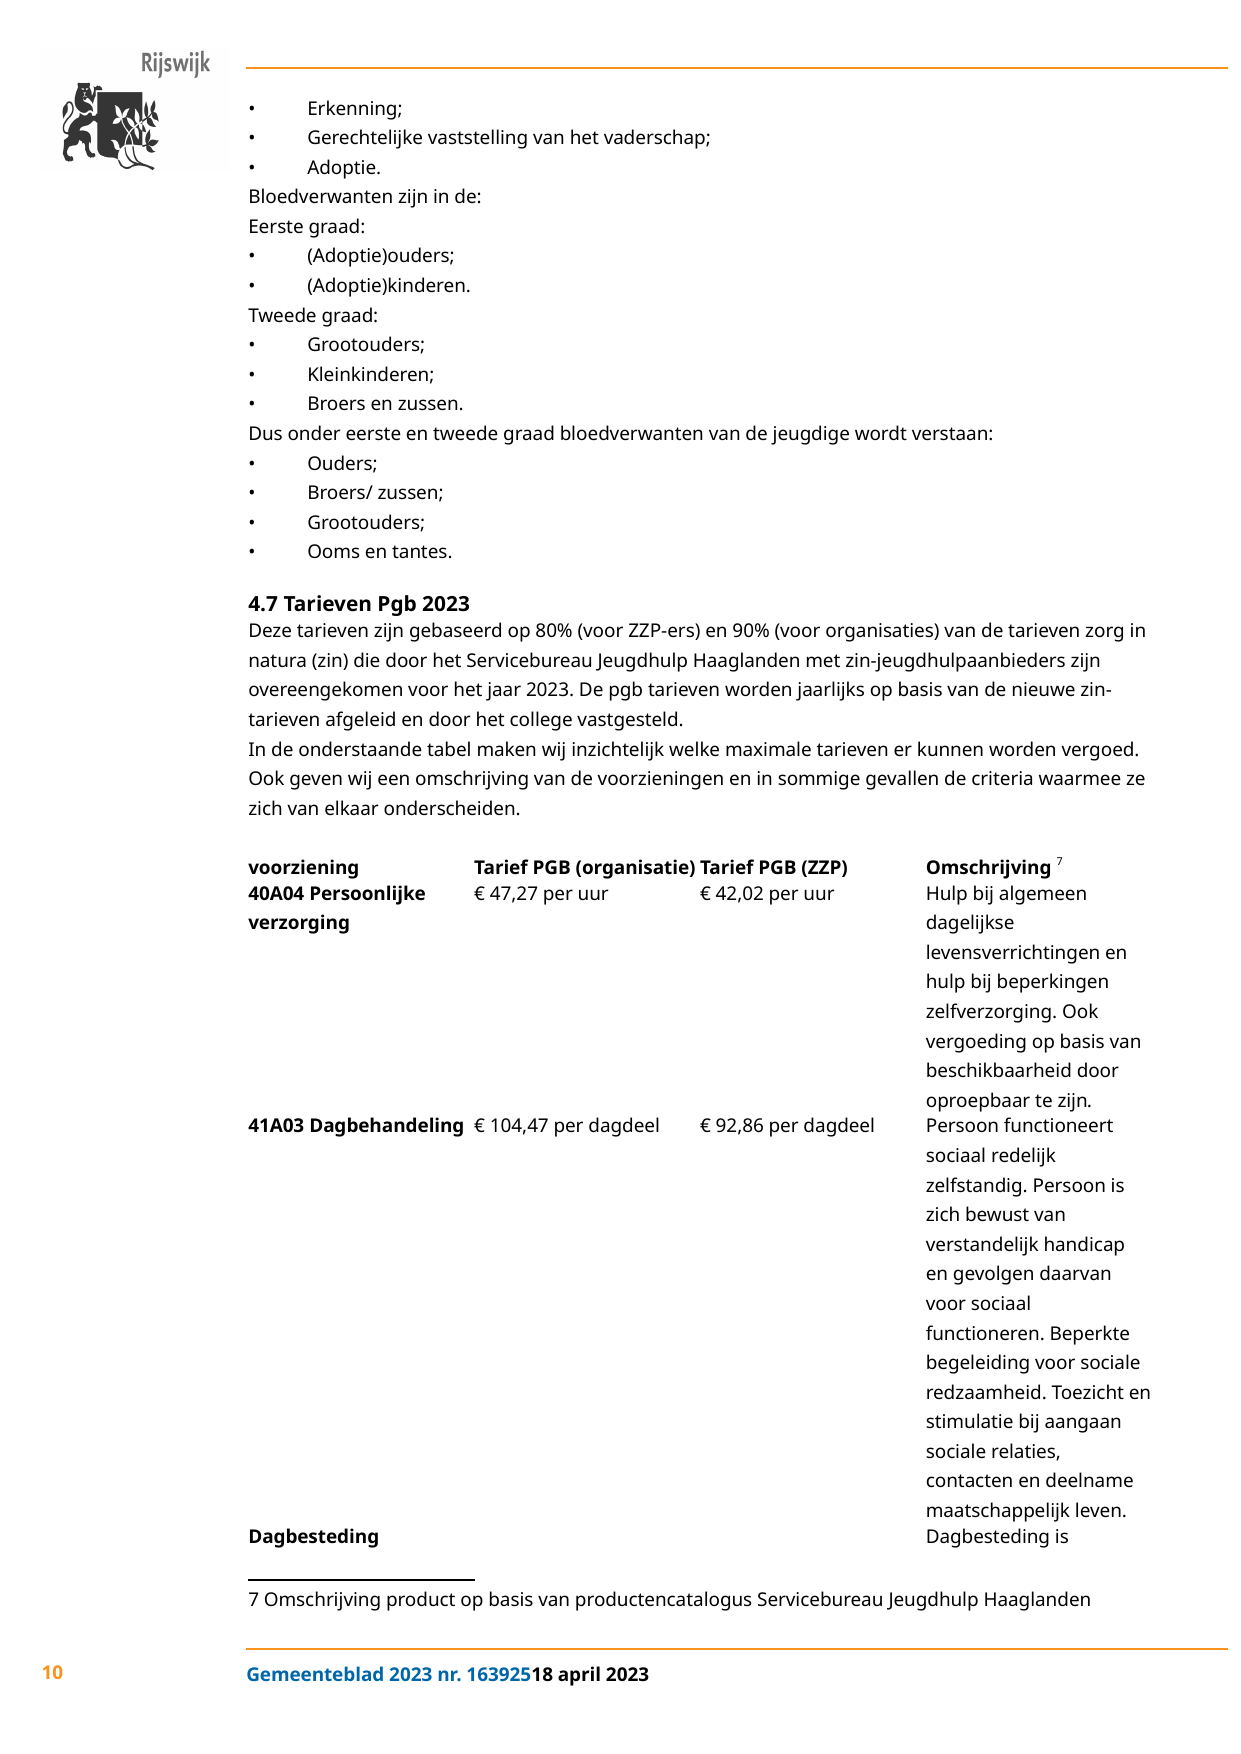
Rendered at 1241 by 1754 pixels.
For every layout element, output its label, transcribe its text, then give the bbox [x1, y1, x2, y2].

table_header Tarief PGB (ZZP) [700, 854, 926, 880]
list Kleinkinderen; [248, 361, 1152, 387]
list Ooms en tantes. [248, 538, 1152, 564]
table_header voorziening [248, 854, 474, 880]
list Adoptie. [248, 154, 1152, 180]
text Dus onder eerste en tweede graad bloedverwanten van de jeugdige wordt verstaan: [248, 420, 1152, 446]
text Eerste graad: [248, 213, 1152, 239]
table_cell Dagbesteding [248, 1523, 474, 1549]
table_header Tarief PGB (organisatie) [474, 854, 700, 880]
table_cell [474, 1523, 926, 1549]
picture [41, 47, 231, 172]
table_cell 41A03 Dagbehandeling [248, 1113, 474, 1523]
list Ouders; [248, 450, 1152, 476]
table_header Omschrijving [926, 854, 1152, 880]
table_cell € 47,27 per uur [474, 880, 700, 1113]
list Gerechtelijke vaststelling van het vaderschap; [248, 124, 1152, 150]
table_cell Hulp bij algemeen dagelijkse levensverrichtingen en hulp bij beperkingen zelfverzorging. Ook vergoeding op basis van beschikbaarheid door oproepbaar te zijn. [926, 880, 1152, 1113]
table_cell € 104,47 per dagdeel [474, 1113, 700, 1523]
list (Adoptie)ouders; [248, 243, 1152, 268]
list Grootouders; [248, 331, 1152, 357]
list Broers en zussen. [248, 391, 1152, 416]
list (Adoptie)kinderen. [248, 272, 1152, 298]
list Grootouders; [248, 509, 1152, 535]
text 4.7 Tarieven Pgb 2023 [248, 589, 1152, 617]
text Deze tarieven zijn gebaseerd op 80% (voor ZZP-ers) en 90% (voor organisaties) van de tarieven zorg in natura (zin) die door het Servicebureau Jeugdhulp Haaglanden met zin-jeugdhulpaanbieders zijn overeengekomen voor het jaar 2023. De pgb tarieven worden jaarlijks op basis van de nieuwe zin- tarieven afgeleid en door het college vastgesteld. [248, 617, 1152, 732]
list Erkenning; [248, 95, 1152, 121]
text Bloedverwanten zijn in de: [248, 183, 1152, 209]
list Broers/ zussen; [248, 479, 1152, 505]
table_cell Dagbesteding is [926, 1523, 1152, 1549]
table_cell Persoon functioneert sociaal redelijk zelfstandig. Persoon is zich bewust van verstandelijk handicap en gevolgen daarvan voor sociaal functioneren. Beperkte begeleiding voor sociale redzaamheid. Toezicht en stimulatie bij aangaan sociale relaties, contacten en deelname maatschappelijk leven. [926, 1113, 1152, 1523]
table_cell € 92,86 per dagdeel [700, 1113, 926, 1523]
table_cell € 42,02 per uur [700, 880, 926, 1113]
text Tweede graad: [248, 302, 1152, 328]
text In de onderstaande tabel maken wij inzichtelijk welke maximale tarieven er kunnen worden vergoed. Ook geven wij een omschrijving van de voorzieningen en in sommige gevallen de criteria waarmee ze zich van elkaar onderscheiden. [248, 736, 1152, 821]
table_cell 40A04 Persoonlijke verzorging [248, 880, 474, 1113]
